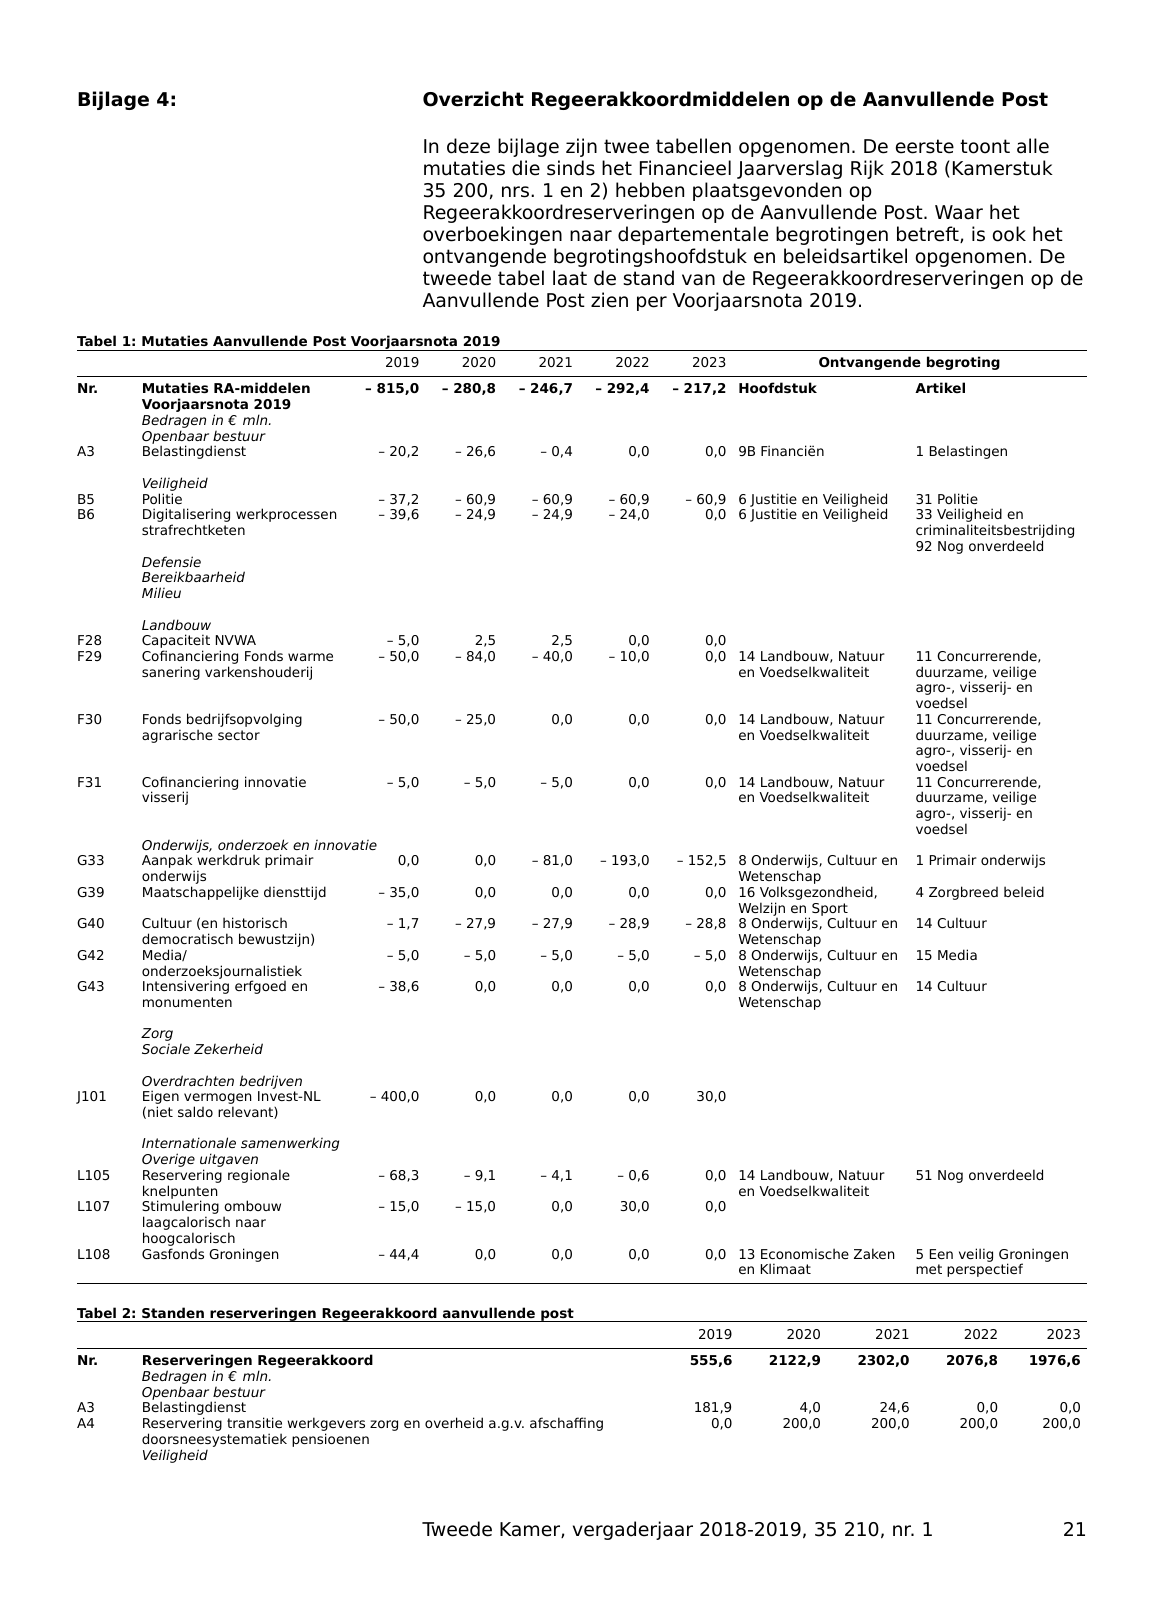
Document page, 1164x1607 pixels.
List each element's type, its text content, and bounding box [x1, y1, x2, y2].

table_cell Digitalisering werkprocessen strafrechtketen [136, 507, 348, 554]
table_cell [732, 1042, 909, 1058]
table_cell [655, 570, 732, 586]
table_cell 11 Concurrerende, duurzame, veilige agro-, visserij- en voedsel [909, 649, 1087, 712]
table_cell [655, 1136, 732, 1152]
table_cell Belastingdienst [136, 444, 348, 460]
table_cell [348, 586, 425, 602]
table_cell Openbaar bestuur [136, 429, 348, 444]
table_cell 6 Justitie en Veiligheid [732, 507, 909, 554]
table_cell Overige uitgaven [136, 1152, 348, 1168]
table_cell 0,0 [502, 1089, 579, 1121]
table_cell 14 Landbouw, Natuur en Voedselkwaliteit [732, 649, 909, 712]
table_cell 0,0 [579, 979, 655, 1011]
table_cell 13 Economische Zaken en Klimaat [732, 1246, 909, 1283]
table_cell [579, 460, 655, 476]
table_cell 2,5 [425, 633, 502, 649]
table_cell Nr. [77, 377, 136, 428]
table_cell [732, 554, 909, 570]
table_cell [502, 1011, 579, 1026]
table_cell 0,0 [655, 775, 732, 837]
table_cell 2021 [827, 1322, 915, 1347]
table_cell [655, 460, 732, 476]
table_cell [655, 602, 732, 617]
table_cell [502, 1121, 579, 1136]
table_cell [655, 1026, 732, 1042]
table_cell [77, 617, 136, 633]
table_cell [909, 1136, 1087, 1152]
table_cell [136, 602, 348, 617]
table_header Tabel 2: Standen reserveringen Regeerakkoord aanvullende post [77, 1306, 1087, 1321]
table_cell [732, 633, 909, 649]
table_cell [77, 1448, 136, 1463]
table_cell 555,6 [650, 1349, 738, 1384]
table_cell [909, 1121, 1087, 1136]
table_cell [915, 1448, 1004, 1463]
table_cell Reservering transitie werkgevers zorg en overheid a.g.v. afschaffing doorsneesystematiek pensioenen [136, 1416, 649, 1447]
table_cell [909, 838, 1087, 853]
table_cell – 5,0 [425, 948, 502, 979]
table_cell 181,9 [650, 1400, 738, 1416]
table_cell [909, 460, 1087, 476]
table_cell 2122,9 [738, 1349, 827, 1384]
table_cell 0,0 [655, 1199, 732, 1246]
table_cell [425, 1058, 502, 1073]
table_cell Belastingdienst [136, 1400, 649, 1416]
table_cell A3 [77, 1400, 136, 1416]
table_cell Reserveringen Regeerakkoord Bedragen in € mln. [136, 1349, 649, 1384]
table_cell 30,0 [579, 1199, 655, 1246]
table_cell 2,5 [502, 633, 579, 649]
table_cell Ontvangende begroting [732, 351, 1087, 376]
table_cell – 44,4 [348, 1246, 425, 1283]
table_cell [502, 1074, 579, 1089]
table_cell [909, 586, 1087, 602]
table_cell [502, 476, 579, 491]
table_cell [77, 429, 136, 444]
table_cell [732, 1011, 909, 1026]
table_cell [650, 1385, 738, 1400]
table_cell – 68,3 [348, 1168, 425, 1199]
table_cell [909, 1152, 1087, 1168]
table_cell – 400,0 [348, 1089, 425, 1121]
table_cell 0,0 [1004, 1400, 1087, 1416]
table_cell [738, 1448, 827, 1463]
table_cell 14 Cultuur [909, 916, 1087, 948]
table_cell – 193,0 [579, 853, 655, 885]
table_cell 2021 [502, 351, 579, 376]
table_cell [425, 586, 502, 602]
table_cell – 15,0 [425, 1199, 502, 1246]
table_cell [136, 1121, 348, 1136]
table_cell [77, 476, 136, 491]
table_cell Aanpak werkdruk primair onderwijs [136, 853, 348, 885]
table_cell – 24,0 [579, 507, 655, 554]
table_cell 0,0 [655, 649, 732, 712]
table_cell [348, 617, 425, 633]
table_cell 14 Landbouw, Natuur en Voedselkwaliteit [732, 775, 909, 837]
table_cell [655, 586, 732, 602]
table_cell [732, 1152, 909, 1168]
table_cell 0,0 [425, 979, 502, 1011]
table_cell [425, 1074, 502, 1089]
table_cell [425, 1121, 502, 1136]
table_cell [655, 838, 732, 853]
table_cell [136, 1011, 348, 1026]
table_cell [77, 1058, 136, 1073]
table_cell Nr. [77, 1349, 136, 1384]
table_cell – 50,0 [348, 712, 425, 774]
table_cell [348, 602, 425, 617]
table_cell 0,0 [348, 853, 425, 885]
table_cell Politie [136, 491, 348, 507]
table_cell [827, 1448, 915, 1463]
table_cell [732, 602, 909, 617]
table_cell [909, 633, 1087, 649]
table_cell – 292,4 [579, 377, 655, 428]
table_cell 14 Cultuur [909, 979, 1087, 1011]
table_cell 2022 [915, 1322, 1004, 1347]
table_cell [425, 1026, 502, 1042]
table_cell [909, 1042, 1087, 1058]
table_cell – 15,0 [348, 1199, 425, 1246]
table_cell [348, 1152, 425, 1168]
table_cell 0,0 [502, 979, 579, 1011]
table_cell [909, 617, 1087, 633]
table_cell 0,0 [655, 444, 732, 460]
table_cell 33 Veiligheid en criminaliteitsbestrijding 92 Nog onverdeeld [909, 507, 1087, 554]
table_cell 0,0 [579, 444, 655, 460]
table_cell [425, 429, 502, 444]
table_cell 8 Onderwijs, Cultuur en Wetenschap [732, 853, 909, 885]
table_cell 0,0 [425, 885, 502, 916]
table_cell – 28,9 [579, 916, 655, 948]
table_cell [732, 1121, 909, 1136]
table_cell – 815,0 [348, 377, 425, 428]
table_cell [909, 1026, 1087, 1042]
table_cell [827, 1385, 915, 1400]
table_cell 200,0 [738, 1416, 827, 1447]
table_cell 11 Concurrerende, duurzame, veilige agro-, visserij- en voedsel [909, 775, 1087, 837]
table_cell [732, 1074, 909, 1089]
table_cell – 25,0 [425, 712, 502, 774]
table_cell [732, 1136, 909, 1152]
table_cell F30 [77, 712, 136, 774]
table_cell [732, 476, 909, 491]
table_cell Stimulering ombouw laagcalorisch naar hoogcalorisch [136, 1199, 348, 1246]
table_cell Cofinanciering innovatie visserij [136, 775, 348, 837]
table_cell – 5,0 [502, 775, 579, 837]
table_cell [425, 460, 502, 476]
table_cell – 27,9 [502, 916, 579, 948]
table_cell 2302,0 [827, 1349, 915, 1384]
table_cell [579, 617, 655, 633]
table_cell Veiligheid [136, 1448, 649, 1463]
table_cell 8 Onderwijs, Cultuur en Wetenschap [732, 979, 909, 1011]
table_cell – 10,0 [579, 649, 655, 712]
table_cell 0,0 [425, 1246, 502, 1283]
table_cell [655, 1058, 732, 1073]
table_cell – 20,2 [348, 444, 425, 460]
table_cell [77, 602, 136, 617]
table_cell [77, 554, 136, 570]
table_cell [655, 1074, 732, 1089]
table_cell Artikel [909, 377, 1087, 428]
table_cell L108 [77, 1246, 136, 1283]
table_cell [732, 617, 909, 633]
table_header Tabel 1: Mutaties Aanvullende Post Voorjaarsnota 2019 [77, 334, 1087, 349]
table_cell 200,0 [1004, 1416, 1087, 1447]
table_cell [579, 1136, 655, 1152]
table_cell [77, 1074, 136, 1089]
table_cell [77, 586, 136, 602]
table_cell [77, 1121, 136, 1136]
table_cell 14 Landbouw, Natuur en Voedselkwaliteit [732, 712, 909, 774]
table_cell [425, 570, 502, 586]
table_cell 0,0 [425, 853, 502, 885]
table_cell 16 Volksgezondheid, Welzijn en Sport [732, 885, 909, 916]
table_cell G39 [77, 885, 136, 916]
table_cell [915, 1385, 1004, 1400]
table_cell [77, 838, 136, 853]
table_cell 0,0 [502, 885, 579, 916]
table_cell Media/ onderzoeksjournalistiek [136, 948, 348, 979]
table_cell 2076,8 [915, 1349, 1004, 1384]
table_cell 0,0 [579, 885, 655, 916]
table_cell – 5,0 [425, 775, 502, 837]
table_cell [732, 1058, 909, 1073]
table_cell [732, 460, 909, 476]
table_cell 0,0 [655, 507, 732, 554]
table_cell B5 [77, 491, 136, 507]
table_cell [579, 1121, 655, 1136]
table_cell 0,0 [655, 885, 732, 916]
table_cell 0,0 [579, 633, 655, 649]
table_cell – 27,9 [425, 916, 502, 948]
table_cell G42 [77, 948, 136, 979]
table_cell [655, 1121, 732, 1136]
table_cell 51 Nog onverdeeld [909, 1168, 1087, 1199]
table_cell 30,0 [655, 1089, 732, 1121]
table_cell Onderwijs, onderzoek en innovatie [136, 838, 655, 853]
table_cell [425, 1011, 502, 1026]
table_cell L107 [77, 1199, 136, 1246]
table_cell 2020 [738, 1322, 827, 1347]
table_cell 0,0 [502, 712, 579, 774]
table_cell [502, 429, 579, 444]
table_cell 0,0 [655, 633, 732, 649]
table_cell Defensie [136, 554, 348, 570]
table_cell 2019 [650, 1322, 738, 1347]
table_cell 0,0 [425, 1089, 502, 1121]
table_cell F28 [77, 633, 136, 649]
table_cell – 28,8 [655, 916, 732, 948]
table_cell 2019 [348, 351, 425, 376]
table_cell Openbaar bestuur [136, 1385, 649, 1400]
table_cell [502, 617, 579, 633]
table_cell – 0,6 [579, 1168, 655, 1199]
table_cell [77, 1385, 136, 1400]
table_cell A4 [77, 1416, 136, 1447]
table_cell Milieu [136, 586, 348, 602]
table_cell 0,0 [579, 712, 655, 774]
table_cell – 84,0 [425, 649, 502, 712]
table_cell [579, 602, 655, 617]
table_cell [502, 602, 579, 617]
table_cell J101 [77, 1089, 136, 1121]
table_cell [1004, 1385, 1087, 1400]
table_cell [77, 1152, 136, 1168]
table_cell 6 Justitie en Veiligheid [732, 491, 909, 507]
table_cell [425, 617, 502, 633]
table_cell 2023 [655, 351, 732, 376]
table_cell [348, 1074, 425, 1089]
table_cell Hoofdstuk [732, 377, 909, 428]
table_cell [655, 1152, 732, 1168]
table_cell – 81,0 [502, 853, 579, 885]
table_cell [909, 570, 1087, 586]
table_cell 9B Financiën [732, 444, 909, 460]
table_cell 0,0 [655, 1246, 732, 1283]
table_cell [136, 351, 348, 376]
table_cell 2022 [579, 351, 655, 376]
table_cell [909, 554, 1087, 570]
table_cell [425, 1152, 502, 1168]
table_cell Fonds bedrijfsopvolging agrarische sector [136, 712, 348, 774]
table_cell Mutaties RA-middelen Voorjaarsnota 2019 Bedragen in € mln. [136, 377, 348, 428]
table_cell [579, 476, 655, 491]
table_cell 200,0 [827, 1416, 915, 1447]
table_cell [579, 1042, 655, 1058]
table_cell 0,0 [579, 1089, 655, 1121]
table_cell 200,0 [915, 1416, 1004, 1447]
table_cell [655, 1011, 732, 1026]
subtitle Bijlage 4: Overzicht Regeerakkoordmiddelen op de Aanvullende Post [77, 89, 1087, 111]
table_cell [348, 476, 425, 491]
table_cell Capaciteit NVWA [136, 633, 348, 649]
table_cell – 5,0 [348, 948, 425, 979]
table_cell 0,0 [650, 1416, 738, 1447]
table_cell [579, 1152, 655, 1168]
table_cell [348, 1011, 425, 1026]
table_cell Internationale samenwerking [136, 1136, 579, 1152]
table_cell F31 [77, 775, 136, 837]
table_cell Zorg [136, 1026, 348, 1042]
table_cell Cultuur (en historisch democratisch bewustzijn) [136, 916, 348, 948]
table_cell [425, 602, 502, 617]
table_cell [579, 429, 655, 444]
table_cell 0,0 [655, 712, 732, 774]
table_cell [502, 570, 579, 586]
table_cell [77, 1026, 136, 1042]
table_cell [136, 1058, 348, 1073]
table_cell [77, 1042, 136, 1058]
table_cell [425, 476, 502, 491]
table_cell 0,0 [579, 1246, 655, 1283]
table_cell [732, 570, 909, 586]
table_cell [348, 1121, 425, 1136]
table_cell [909, 1058, 1087, 1073]
table_cell 1 Belastingen [909, 444, 1087, 460]
table_cell [502, 554, 579, 570]
table_cell 5 Een veilig Groningen met perspectief [909, 1246, 1087, 1283]
table_cell – 1,7 [348, 916, 425, 948]
table_cell [579, 586, 655, 602]
table_cell [77, 1011, 136, 1026]
table_cell 0,0 [915, 1400, 1004, 1416]
table_cell 0,0 [502, 1199, 579, 1246]
table_cell L105 [77, 1168, 136, 1199]
table_cell – 0,4 [502, 444, 579, 460]
table_cell [579, 1026, 655, 1042]
table_cell 2023 [1004, 1322, 1087, 1347]
table_cell 0,0 [655, 979, 732, 1011]
table_cell [502, 586, 579, 602]
table_cell – 246,7 [502, 377, 579, 428]
table_cell 1 Primair onderwijs [909, 853, 1087, 885]
table_cell 2020 [425, 351, 502, 376]
table_cell – 9,1 [425, 1168, 502, 1199]
table_cell – 24,9 [502, 507, 579, 554]
table_cell [502, 1026, 579, 1042]
table_cell [1004, 1448, 1087, 1463]
table_cell [77, 1136, 136, 1152]
table_cell – 50,0 [348, 649, 425, 712]
table_cell Intensivering erfgoed en monumenten [136, 979, 348, 1011]
table_cell 0,0 [502, 1246, 579, 1283]
table_cell – 4,1 [502, 1168, 579, 1199]
table_cell [77, 460, 136, 476]
table_cell [502, 1152, 579, 1168]
table_cell [909, 1011, 1087, 1026]
table_cell [909, 602, 1087, 617]
table_cell – 26,6 [425, 444, 502, 460]
table_cell – 5,0 [655, 948, 732, 979]
table_cell [348, 1058, 425, 1073]
table_cell 11 Concurrerende, duurzame, veilige agro-, visserij- en voedsel [909, 712, 1087, 774]
table_cell [909, 1199, 1087, 1246]
table_cell F29 [77, 649, 136, 712]
table_cell Eigen vermogen Invest-NL (niet saldo relevant) [136, 1089, 348, 1121]
table_cell [502, 1058, 579, 1073]
table_cell – 24,9 [425, 507, 502, 554]
table_cell – 60,9 [655, 491, 732, 507]
table_cell 1976,6 [1004, 1349, 1087, 1384]
table_cell – 217,2 [655, 377, 732, 428]
table_cell [579, 1074, 655, 1089]
table_cell 15 Media [909, 948, 1087, 979]
table_cell Overdrachten bedrijven [136, 1074, 348, 1089]
table_cell [909, 429, 1087, 444]
table_cell Veiligheid [136, 476, 348, 491]
table_cell [909, 1074, 1087, 1089]
table_cell G33 [77, 853, 136, 885]
table_cell 4 Zorgbreed beleid [909, 885, 1087, 916]
table_cell [136, 1322, 649, 1347]
table_cell [348, 1026, 425, 1042]
text In deze bijlage zijn twee tabellen opgenomen. De eerste toont alle mutaties die sinds het Financieel Jaarverslag Rijk 2018 (Kamerstuk 35 200, nrs. 1 en 2) hebben plaatsgevonden op Regeerakkoordreserveringen op de Aanvullende Post. Waar het overboekingen naar departementale begrotingen betreft, is ook het ontvangende begrotingshoofdstuk en beleidsartikel opgenomen. De tweede tabel laat de stand van de Regeerakkoordreserveringen op de Aanvullende Post zien per Voorjaarsnota 2019. [422, 136, 1087, 312]
table_cell [655, 1042, 732, 1058]
table_cell [732, 838, 909, 853]
table_cell Maatschappelijke diensttijd [136, 885, 348, 916]
table_cell [655, 429, 732, 444]
table_cell B6 [77, 507, 136, 554]
table_cell – 40,0 [502, 649, 579, 712]
table_cell – 5,0 [348, 775, 425, 837]
table_cell [655, 476, 732, 491]
table_cell [502, 460, 579, 476]
table_cell – 37,2 [348, 491, 425, 507]
table_cell [579, 570, 655, 586]
table_cell [348, 570, 425, 586]
table_cell [655, 554, 732, 570]
table_cell 8 Onderwijs, Cultuur en Wetenschap [732, 948, 909, 979]
table_cell [579, 1058, 655, 1073]
table_cell [502, 1042, 579, 1058]
table_cell [655, 617, 732, 633]
table_cell 31 Politie [909, 491, 1087, 507]
table_cell [732, 1089, 909, 1121]
table_cell – 35,0 [348, 885, 425, 916]
table_cell [425, 554, 502, 570]
table_cell – 60,9 [502, 491, 579, 507]
table_cell 24,6 [827, 1400, 915, 1416]
table_cell [732, 1199, 909, 1246]
table_cell [579, 554, 655, 570]
table_cell – 60,9 [579, 491, 655, 507]
table_cell [732, 586, 909, 602]
table_cell Gasfonds Groningen [136, 1246, 348, 1283]
table_cell Reservering regionale knelpunten [136, 1168, 348, 1199]
table_cell [738, 1385, 827, 1400]
table_cell 0,0 [655, 1168, 732, 1199]
table_cell – 280,8 [425, 377, 502, 428]
table_cell 8 Onderwijs, Cultuur en Wetenschap [732, 916, 909, 948]
table_cell – 152,5 [655, 853, 732, 885]
table_cell – 38,6 [348, 979, 425, 1011]
table_cell [579, 1011, 655, 1026]
table_cell – 5,0 [348, 633, 425, 649]
table_cell [348, 429, 425, 444]
table_cell [909, 476, 1087, 491]
table_cell Landbouw [136, 617, 348, 633]
table_cell 14 Landbouw, Natuur en Voedselkwaliteit [732, 1168, 909, 1199]
table_cell [77, 351, 136, 376]
table_cell – 60,9 [425, 491, 502, 507]
table_cell 4,0 [738, 1400, 827, 1416]
table_cell [650, 1448, 738, 1463]
table_cell [77, 570, 136, 586]
table_cell 0,0 [579, 775, 655, 837]
table_cell [136, 460, 348, 476]
table_cell A3 [77, 444, 136, 460]
table_cell G40 [77, 916, 136, 948]
table_cell Sociale Zekerheid [136, 1042, 502, 1058]
table_cell G43 [77, 979, 136, 1011]
table_cell [77, 1322, 136, 1347]
table_cell – 5,0 [579, 948, 655, 979]
table_cell Bereikbaarheid [136, 570, 348, 586]
table_cell – 39,6 [348, 507, 425, 554]
table_cell Cofinanciering Fonds warme sanering varkenshouderij [136, 649, 348, 712]
table_cell [732, 1026, 909, 1042]
table_cell [348, 554, 425, 570]
table_cell [909, 1089, 1087, 1121]
table_cell [348, 460, 425, 476]
table_cell – 5,0 [502, 948, 579, 979]
table_cell [732, 429, 909, 444]
